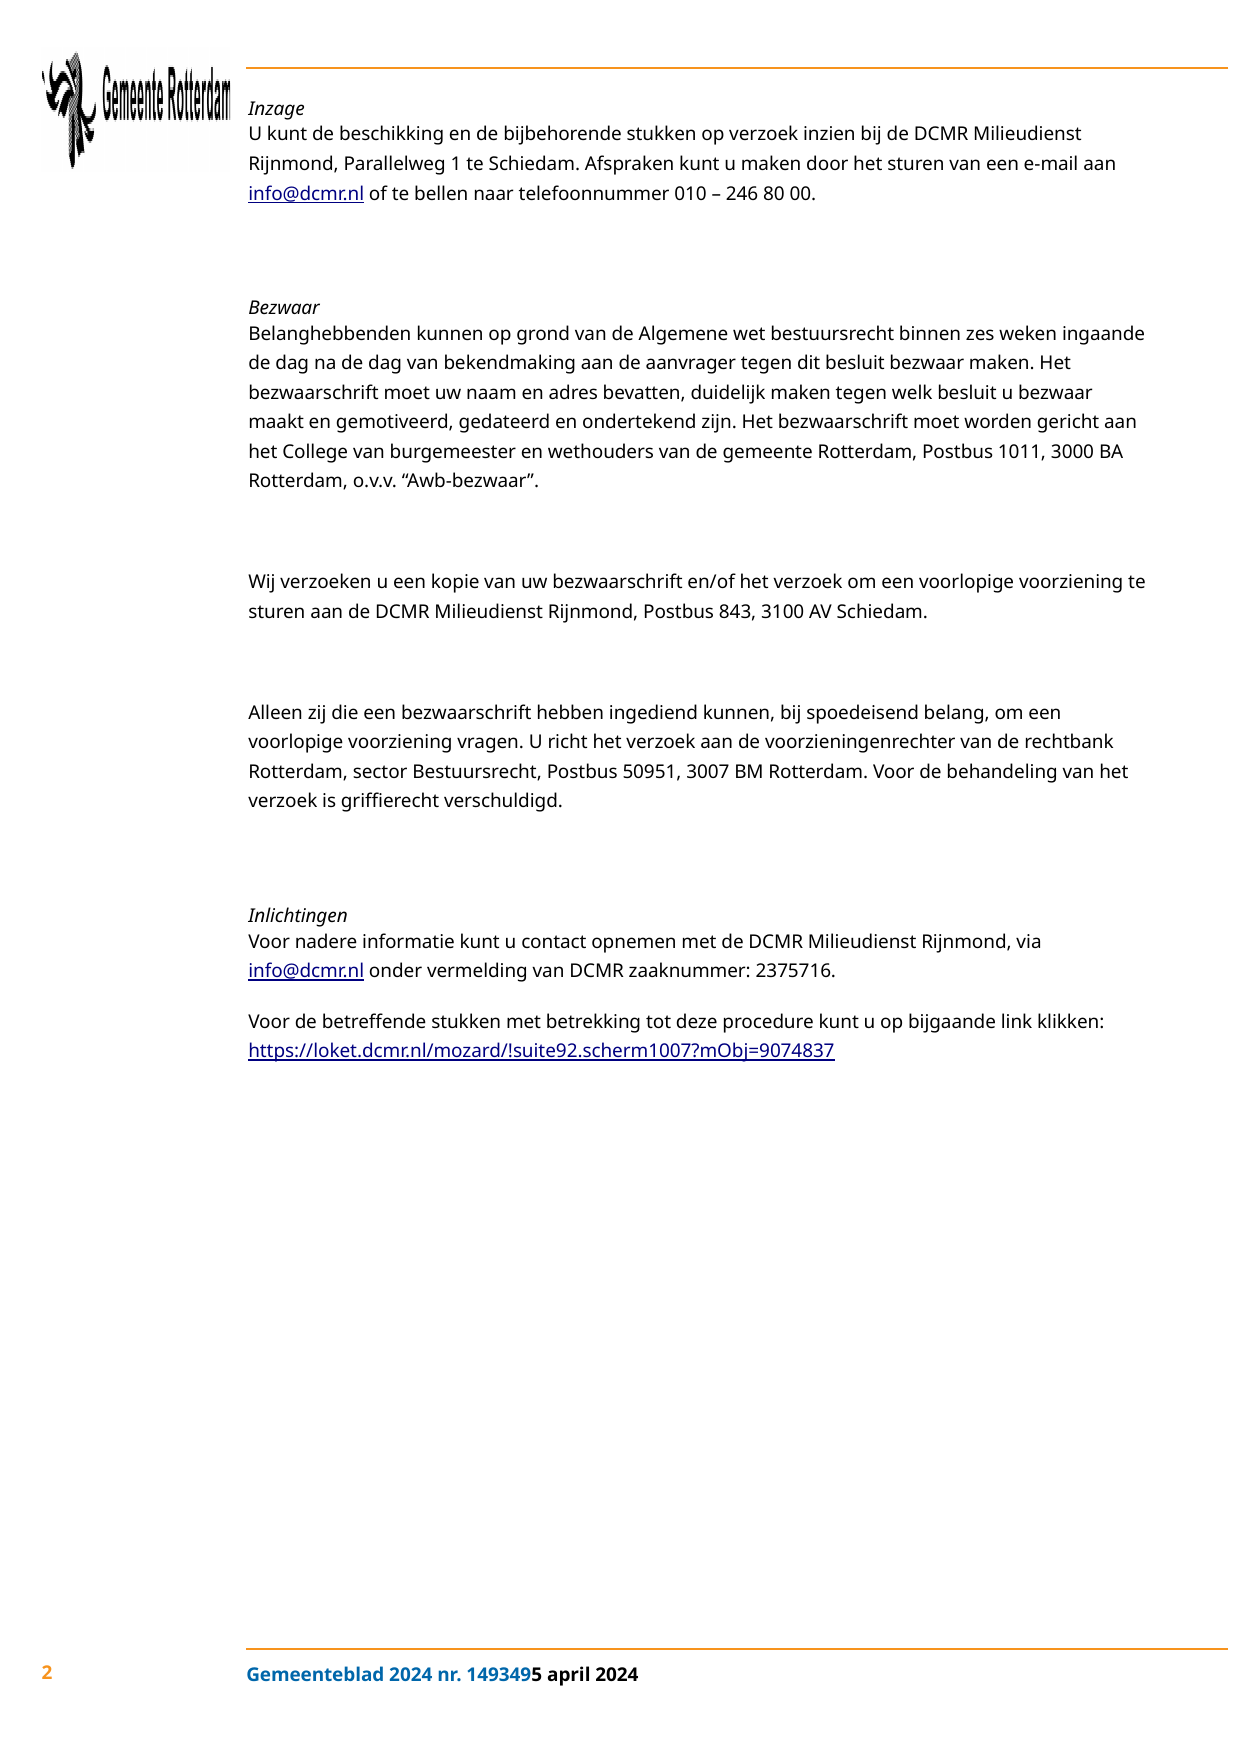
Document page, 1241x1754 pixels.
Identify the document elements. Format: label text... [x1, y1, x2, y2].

text Inzage [248, 95, 1152, 121]
text Voor de betreffende stukken met betrekking tot deze procedure kunt u op bijgaande link klikken: https://loket.dcmr.nl/mozard/!suite92.scherm1007?mObj=9074837 [248, 1008, 1152, 1063]
text Bezwaar [248, 294, 1152, 320]
text Wij verzoeken u een kopie van uw bezwaarschrift en/of het verzoek om een voorlopige voorziening te sturen aan de DCMR Milieudienst Rijnmond, Postbus 843, 3100 AV Schiedam. [248, 568, 1152, 624]
text Voor nadere informatie kunt u contact opnemen met de DCMR Milieudienst Rijnmond, via info@dcmr.nl onder vermelding van DCMR zaaknummer: 2375716. [248, 928, 1152, 983]
text Belanghebbenden kunnen op grond van de Algemene wet bestuursrecht binnen zes weken ingaande de dag na de dag van bekendmaking aan de aanvrager tegen dit besluit bezwaar maken. Het bezwaarschrift moet uw naam en adres bevatten, duidelijk maken tegen welk besluit u bezwaar maakt en gemotiveerd, gedateerd en ondertekend zijn. Het bezwaarschrift moet worden gericht aan het College van burgemeester en wethouders van de gemeente Rotterdam, Postbus 1011, 3000 BA Rotterdam, o.v.v. “Awb-bezwaar”. [248, 320, 1152, 493]
text Alleen zij die een bezwaarschrift hebben ingediend kunnen, bij spoedeisend belang, om een voorlopige voorziening vragen. U richt het verzoek aan de voorzieningenrechter van de rechtbank Rotterdam, sector Bestuursrecht, Postbus 50951, 3007 BM Rotterdam. Voor de behandeling van het verzoek is griffierecht verschuldigd. [248, 699, 1152, 813]
picture [41, 47, 231, 172]
text U kunt de beschikking en de bijbehorende stukken op verzoek inzien bij de DCMR Milieudienst Rijnmond, Parallelweg 1 te Schiedam. Afspraken kunt u maken door het sturen van een e-mail aan info@dcmr.nl of te bellen naar telefoonnummer 010 – 246 80 00. [248, 121, 1152, 205]
text Inlichtingen [248, 902, 1152, 928]
